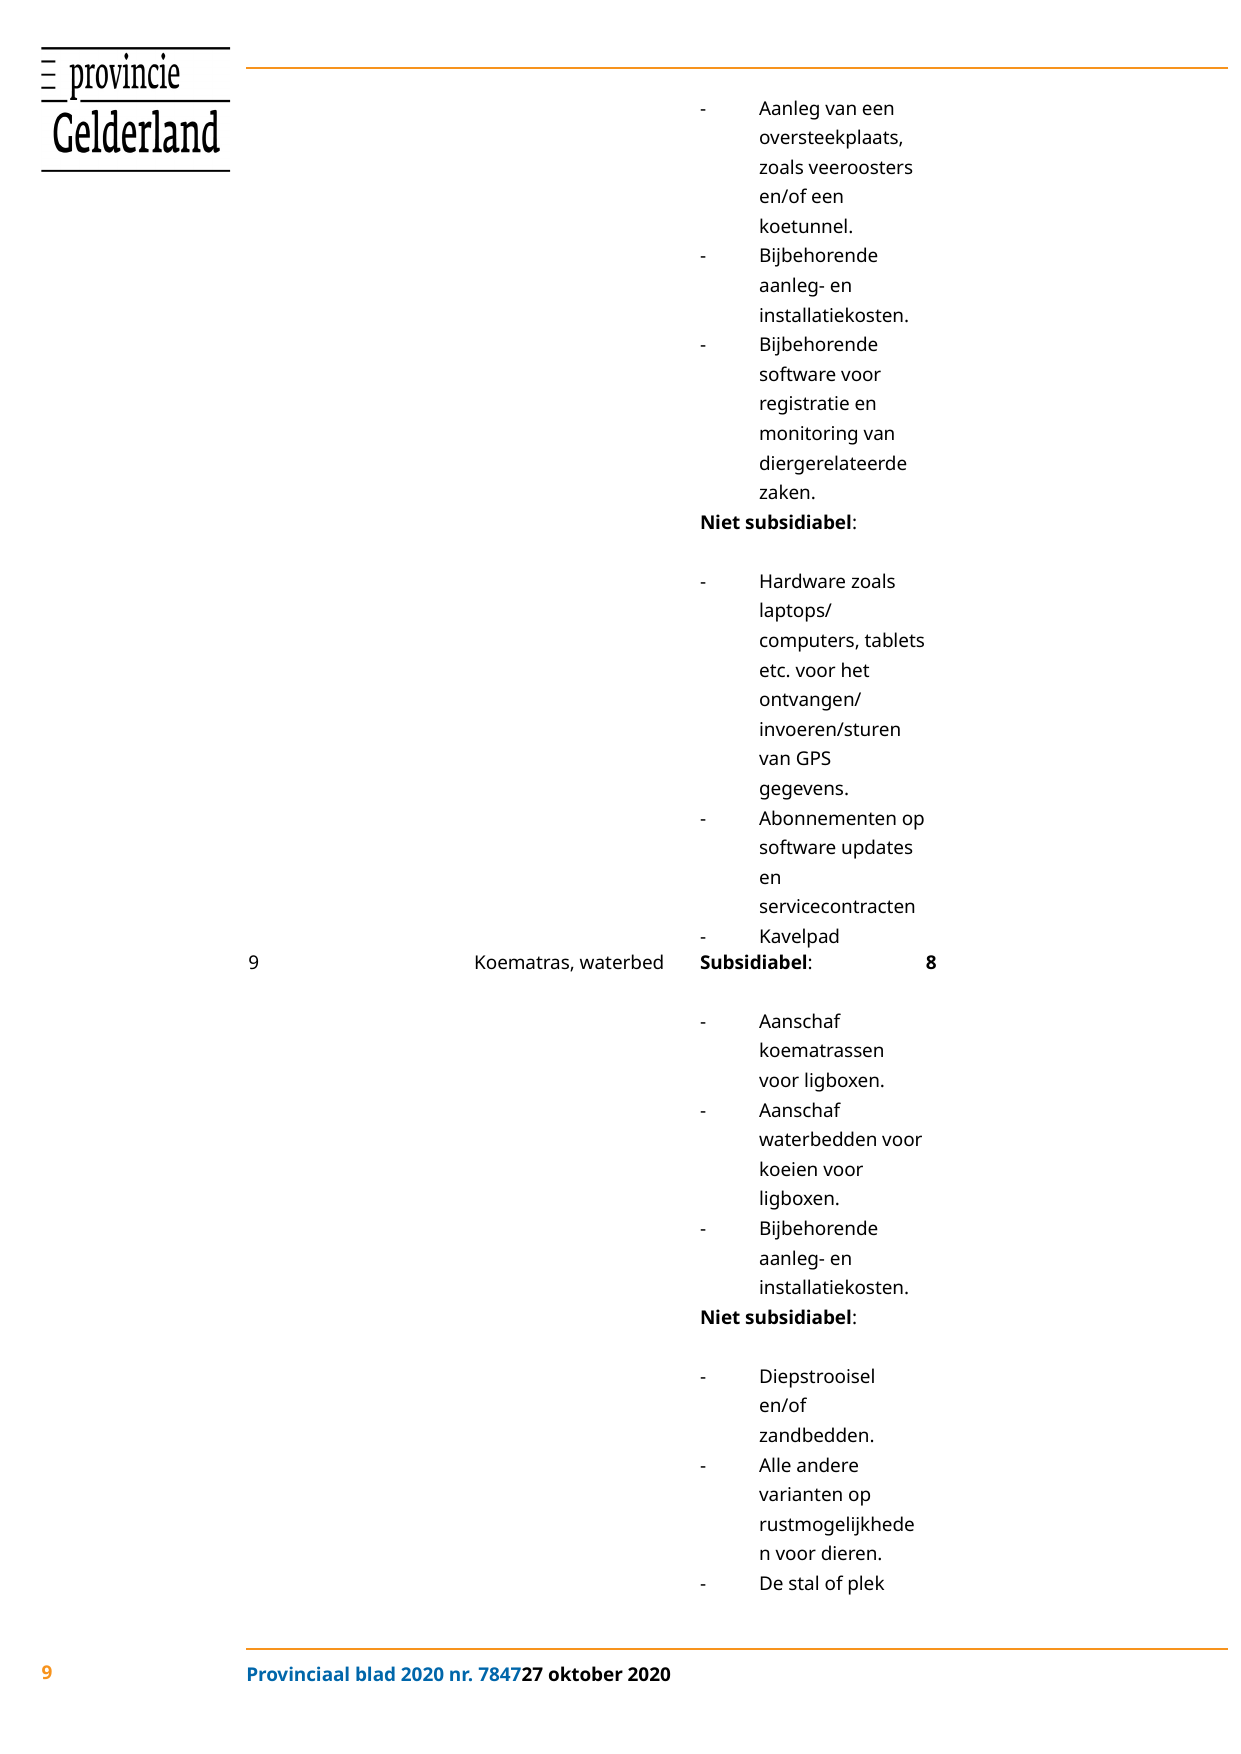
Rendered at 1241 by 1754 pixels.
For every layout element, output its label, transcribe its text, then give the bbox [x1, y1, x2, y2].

table_cell [926, 95, 1152, 949]
table_cell [474, 95, 700, 949]
table_cell Subsidiabel: Aanschaf koematrassen voor ligboxen. Aanschaf waterbedden voor koeien voor ligboxen. Bijbehorende aanleg- en installatiekosten. Niet subsidiabel: Diepstrooisel en/of zandbedden. Alle andere varianten op rustmogelijkheden voor dieren. De stal of plek [700, 949, 926, 1596]
picture [41, 47, 231, 172]
table_cell 8 [926, 949, 1152, 1596]
table_cell 9 [248, 949, 474, 1596]
table_cell [248, 95, 474, 949]
table_cell Aanleg van een oversteekplaats, zoals veeroosters en/of een koetunnel. Bijbehorende aanleg- en installatiekosten. Bijbehorende software voor registratie en monitoring van diergerelateerde zaken. Niet subsidiabel: Hardware zoals laptops/ computers, tablets etc. voor het ontvangen/ invoeren/sturen van GPS gegevens. Abonnementen op software updates en servicecontracten Kavelpad [700, 95, 926, 949]
table_cell Koematras, waterbed [474, 949, 700, 1596]
